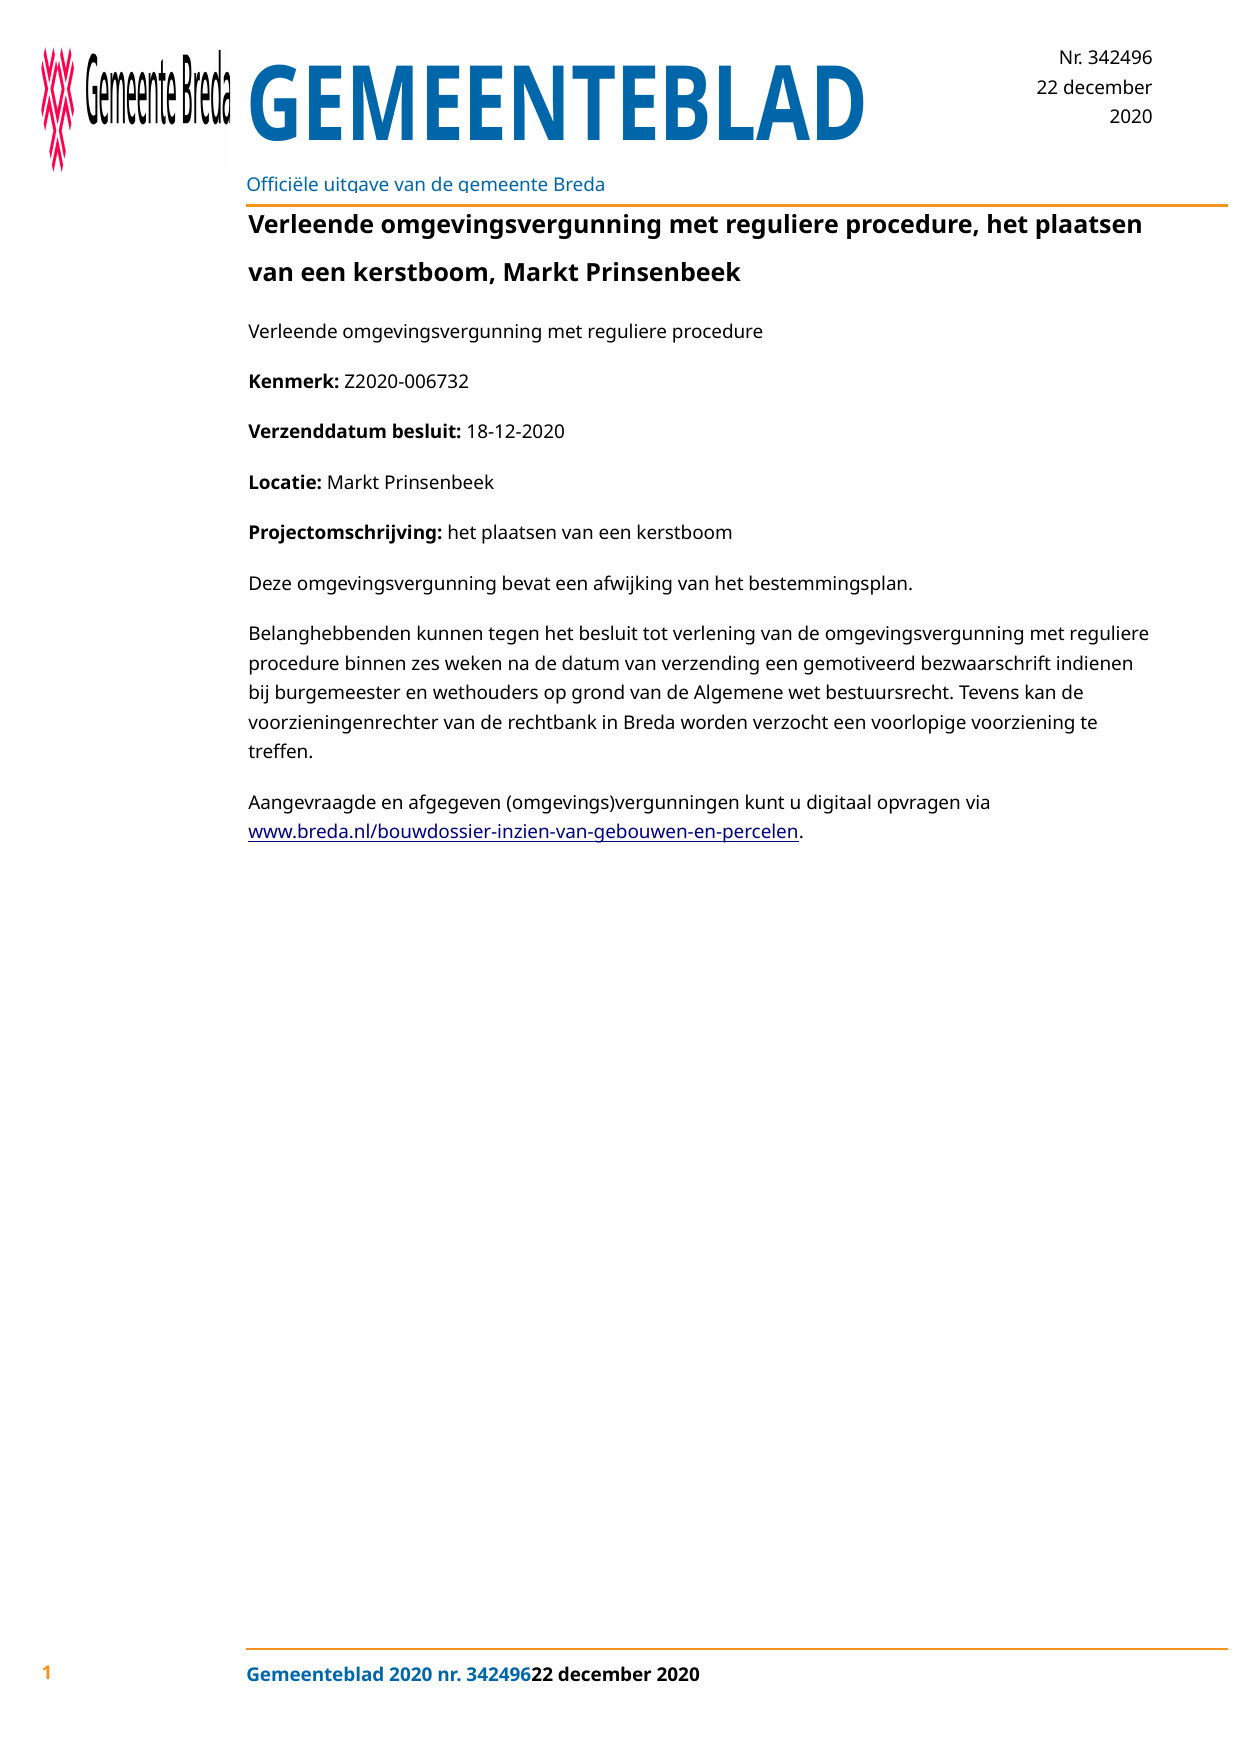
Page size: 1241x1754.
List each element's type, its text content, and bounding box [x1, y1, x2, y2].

text Projectomschrijving: het plaatsen van een kerstboom [248, 519, 1152, 545]
text Kenmerk: Z2020-006732 [248, 368, 1152, 394]
text Locatie: Markt Prinsenbeek [248, 469, 1152, 495]
text Verleende omgevingsvergunning met reguliere procedure, het plaatsen van een kerstboom, Markt Prinsenbeek [248, 207, 1152, 288]
picture [41, 47, 231, 172]
text Deze omgevingsvergunning bevat een afwijking van het bestemmingsplan. [248, 570, 1152, 596]
text Belanghebbenden kunnen tegen het besluit tot verlening van de omgevingsvergunning met reguliere procedure binnen zes weken na de datum van verzending een gemotiveerd bezwaarschrift indienen bij burgemeester en wethouders op grond van de Algemene wet bestuursrecht. Tevens kan de voorzieningenrechter van de rechtbank in Breda worden verzocht een voorlopige voorziening te treffen. [248, 620, 1152, 764]
text Verzenddatum besluit: 18-12-2020 [248, 419, 1152, 444]
text Verleende omgevingsvergunning met reguliere procedure [248, 318, 1152, 344]
text Aangevraagde en afgegeven (omgevings)vergunningen kunt u digitaal opvragen via www.breda.nl/bouwdossier-inzien-van-gebouwen-en-percelen. [248, 789, 1152, 844]
